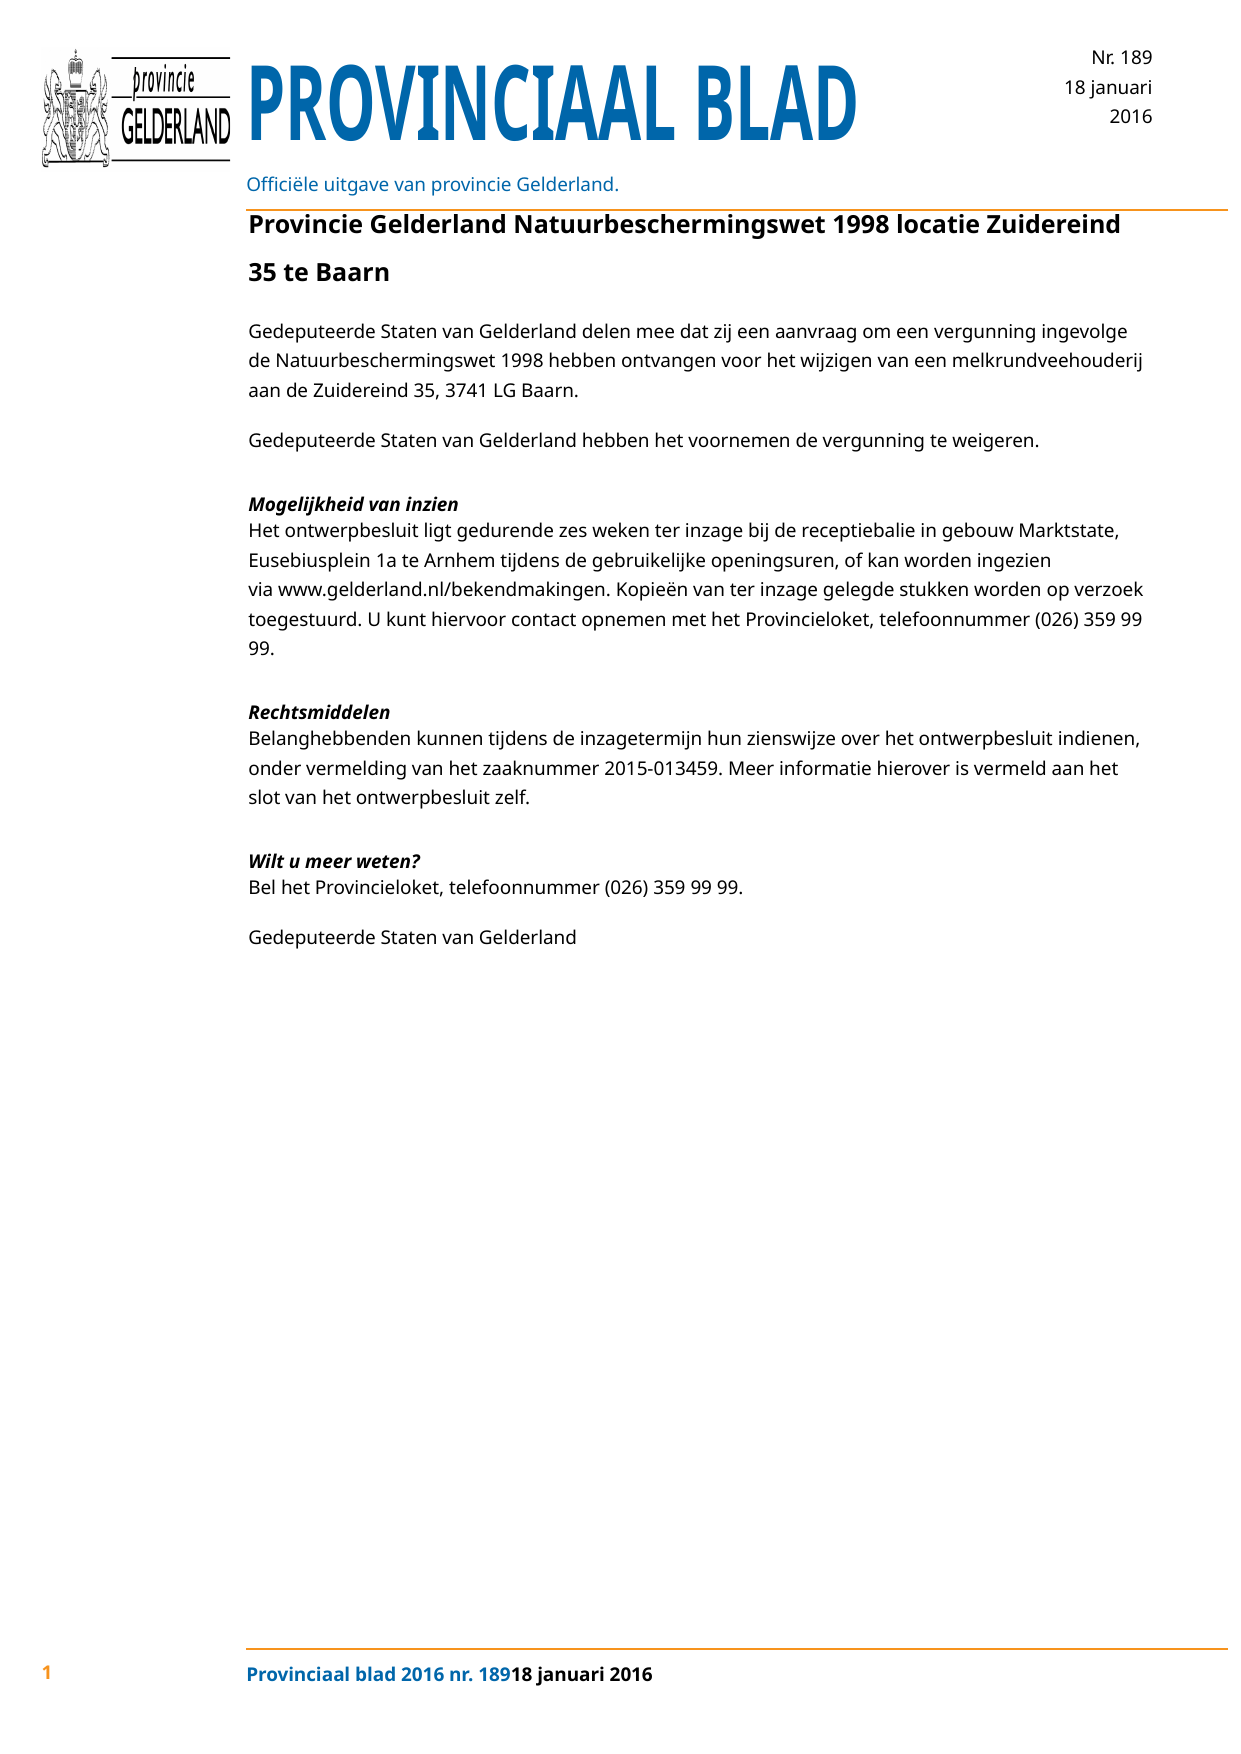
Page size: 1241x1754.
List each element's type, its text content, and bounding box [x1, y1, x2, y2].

text Rechtsmiddelen [248, 699, 1152, 725]
text Provincie Gelderland Natuurbeschermingswet 1998 locatie Zuidereind 35 te Baarn [248, 211, 1152, 288]
picture [41, 47, 231, 172]
text Gedeputeerde Staten van Gelderland delen mee dat zij een aanvraag om een vergunning ingevolge de Natuurbeschermingswet 1998 hebben ontvangen voor het wijzigen van een melkrundveehouderij aan de Zuidereind 35, 3741 LG Baarn. [248, 318, 1152, 403]
text Bel het Provincieloket, telefoonnummer (026) 359 99 99. [248, 874, 1152, 900]
text Belanghebbenden kunnen tijdens de inzagetermijn hun zienswijze over het ontwerpbesluit indienen, onder vermelding van het zaaknummer 2015-013459. Meer informatie hierover is vermeld aan het slot van het ontwerpbesluit zelf. [248, 725, 1152, 810]
text Mogelijkheid van inzien [248, 491, 1152, 517]
text Het ontwerpbesluit ligt gedurende zes weken ter inzage bij de receptiebalie in gebouw Marktstate, Eusebiusplein 1a te Arnhem tijdens de gebruikelijke openingsuren, of kan worden ingezien via www.gelderland.nl/bekendmakingen. Kopieën van ter inzage gelegde stukken worden op verzoek toegestuurd. U kunt hiervoor contact opnemen met het Provincieloket, telefoonnummer (026) 359 99 99. [248, 517, 1152, 661]
text Gedeputeerde Staten van Gelderland [248, 924, 1152, 950]
text Gedeputeerde Staten van Gelderland hebben het voornemen de vergunning te weigeren. [248, 427, 1152, 453]
text Wilt u meer weten? [248, 848, 1152, 874]
